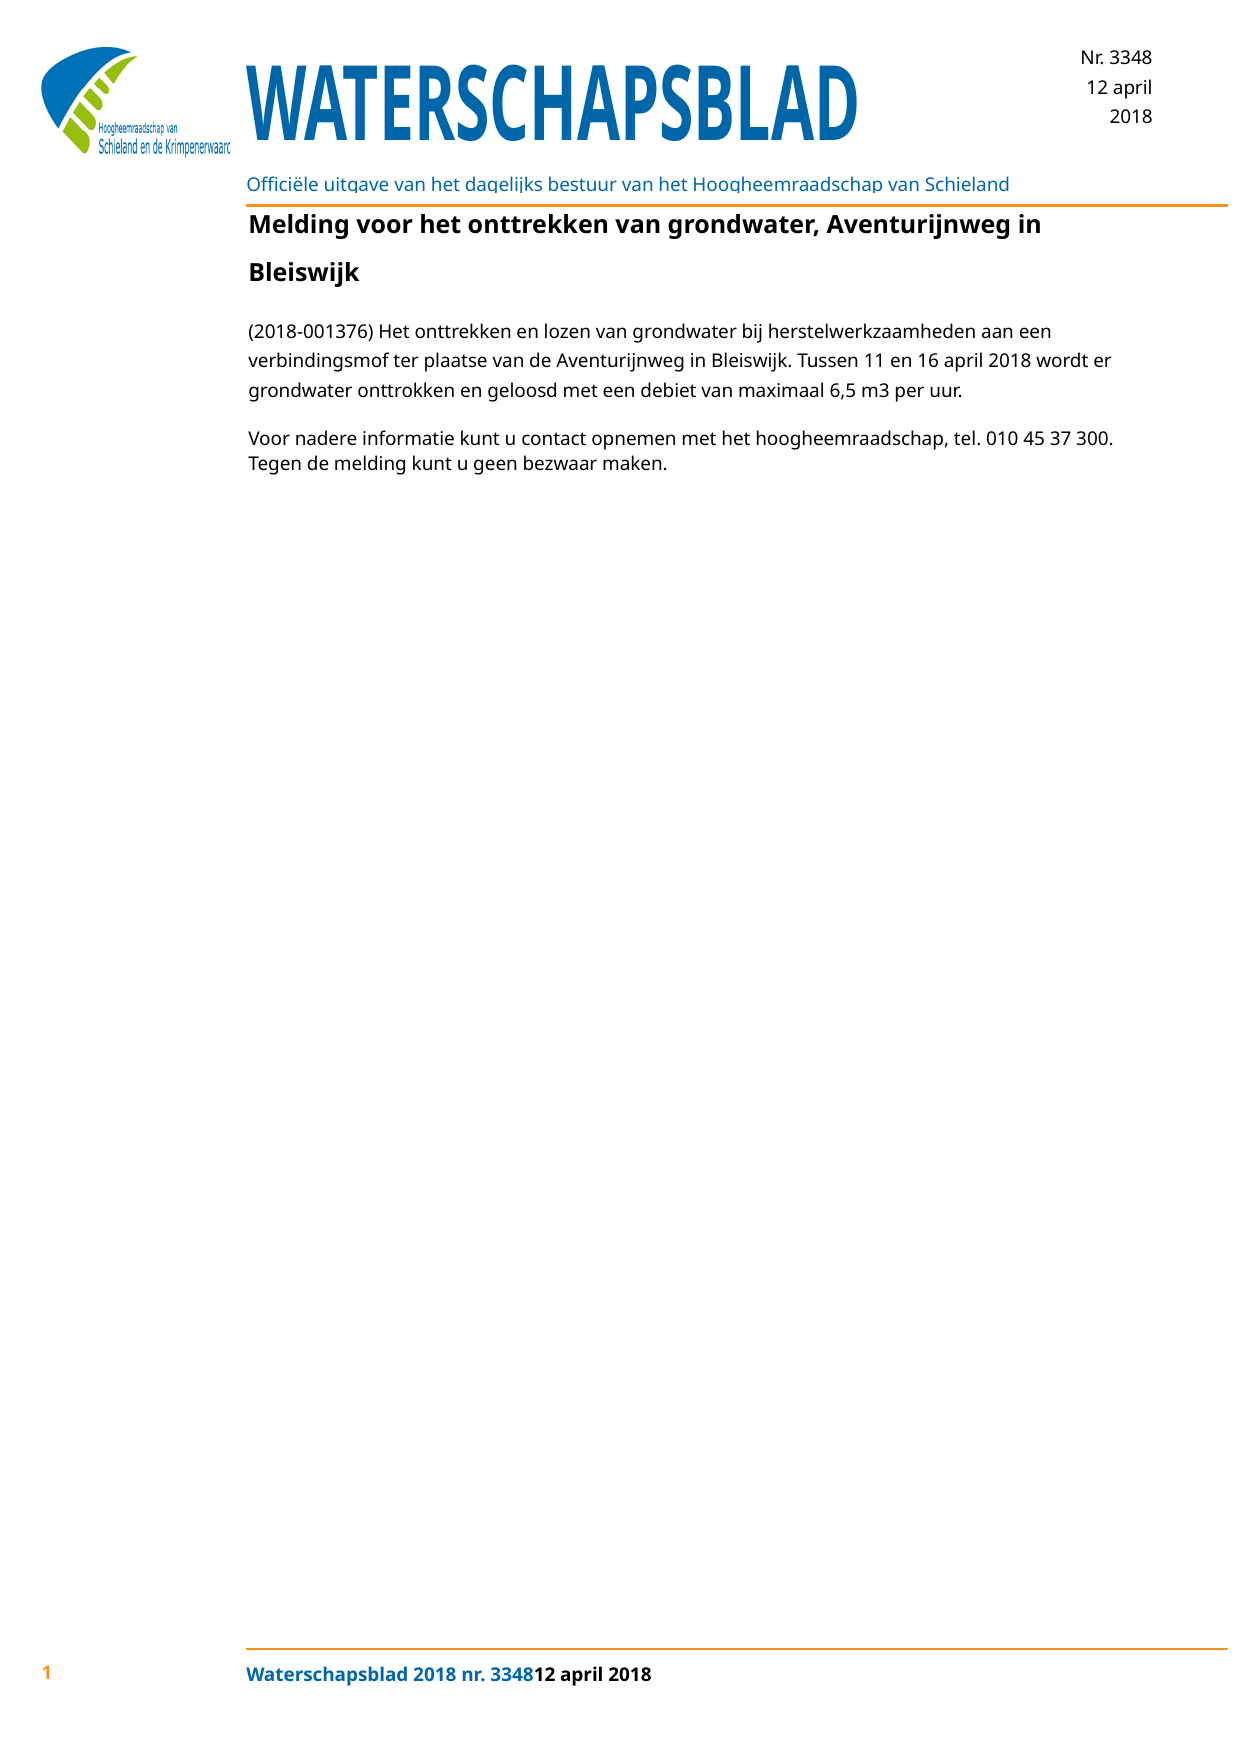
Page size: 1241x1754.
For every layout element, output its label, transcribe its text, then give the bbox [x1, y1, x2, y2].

text Voor nadere informatie kunt u contact opnemen met het hoogheemraadschap, tel. 010 45 37 300. Tegen de melding kunt u geen bezwaar maken. [248, 425, 1152, 476]
text Melding voor het onttrekken van grondwater, Aventurijnweg in Bleiswijk [248, 207, 1152, 288]
text (2018-001376) Het onttrekken en lozen van grondwater bij herstelwerkzaamheden aan een verbindingsmof ter plaatse van de Aventurijnweg in Bleiswijk. Tussen 11 en 16 april 2018 wordt er grondwater onttrokken en geloosd met een debiet van maximaal 6,5 m3 per uur. [248, 318, 1152, 403]
picture [41, 47, 231, 172]
